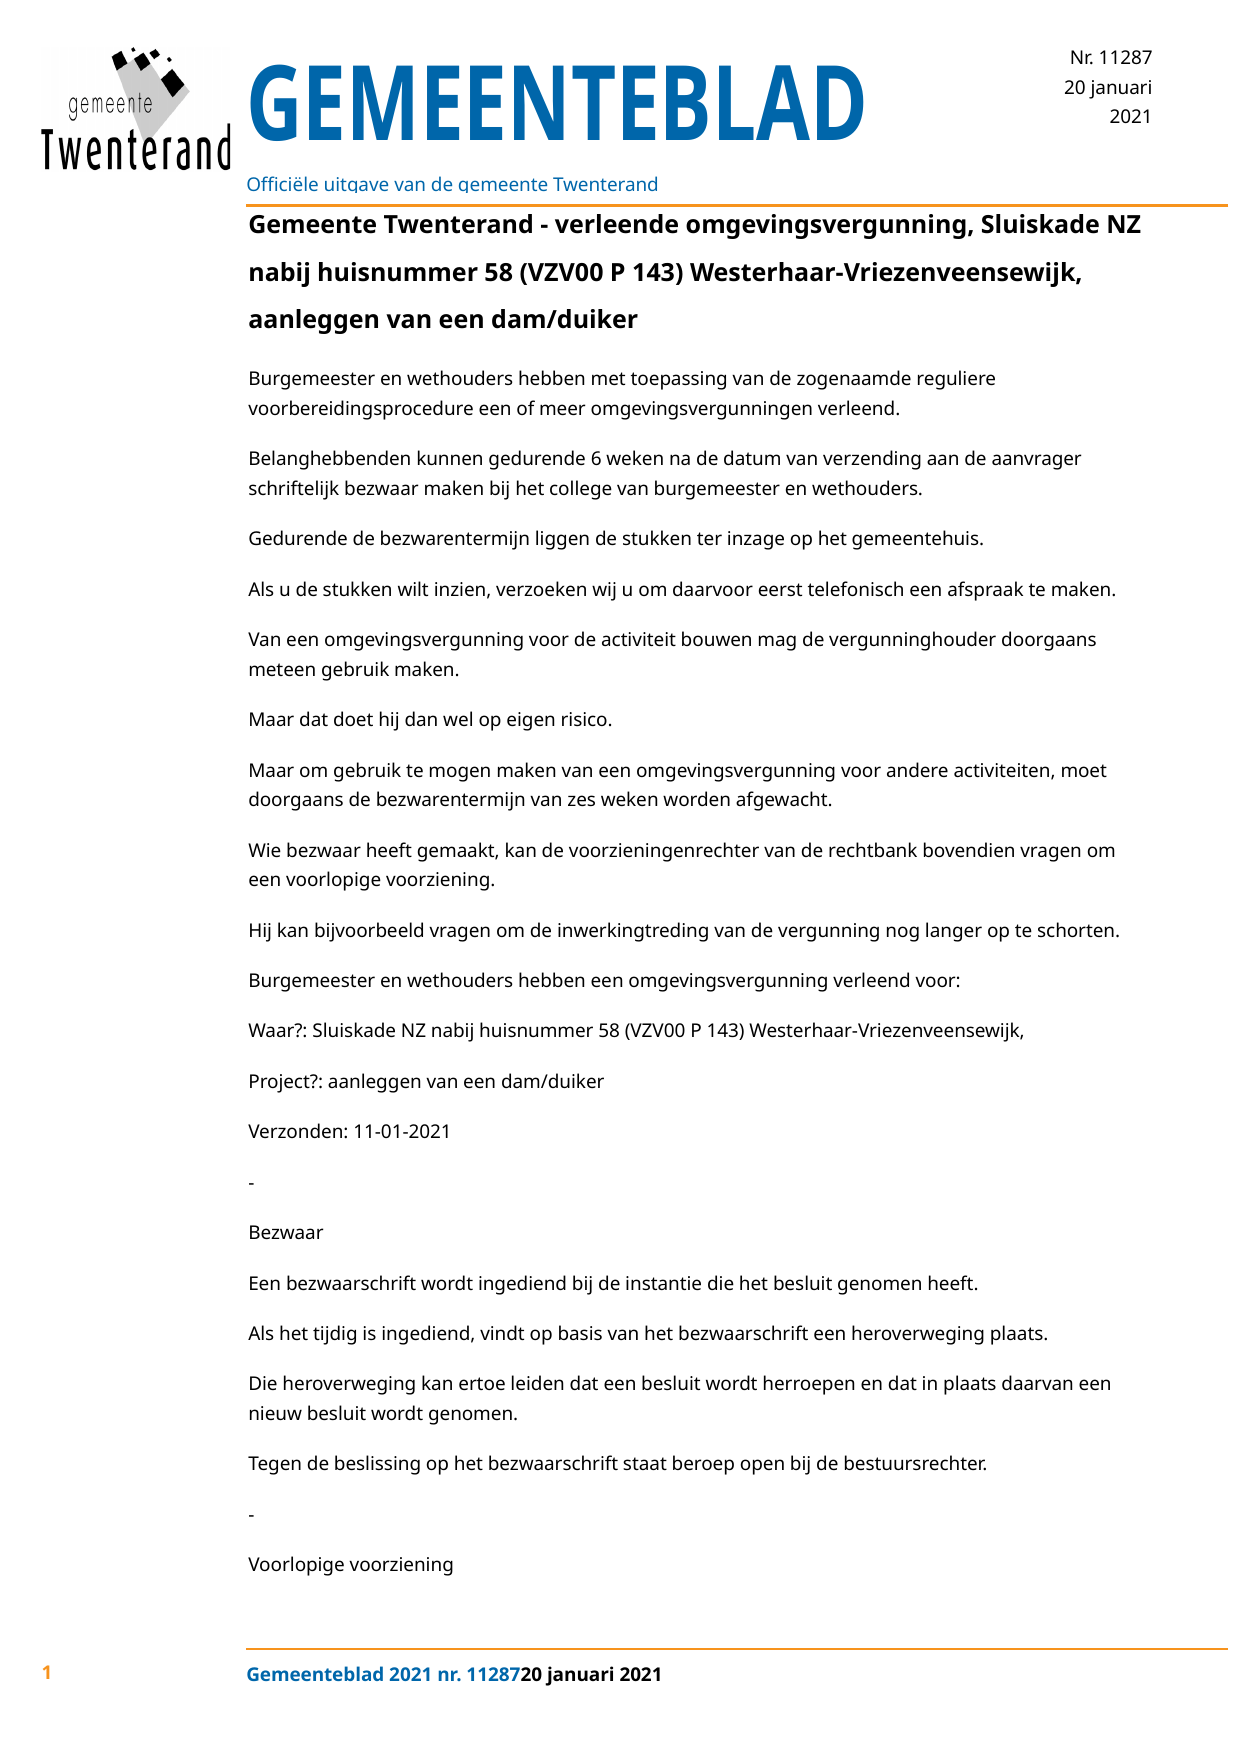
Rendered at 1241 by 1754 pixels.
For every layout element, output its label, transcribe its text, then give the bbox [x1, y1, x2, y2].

text Project?: aanleggen van een dam/duiker [248, 1068, 1152, 1094]
text Voorlopige voorziening [248, 1551, 1152, 1577]
text Maar om gebruik te mogen maken van een omgevingsvergunning voor andere activiteiten, moet doorgaans de bezwarentermijn van zes weken worden afgewacht. [248, 757, 1152, 812]
text Burgemeester en wethouders hebben met toepassing van de zogenaamde reguliere voorbereidingsprocedure een of meer omgevingsvergunningen verleend. [248, 366, 1152, 421]
text - [248, 1169, 1152, 1194]
text Bezwaar [248, 1219, 1152, 1245]
text Een bezwaarschrift wordt ingediend bij de instantie die het besluit genomen heeft. [248, 1270, 1152, 1295]
text Die heroverweging kan ertoe leiden dat een besluit wordt herroepen en dat in plaats daarvan een nieuw besluit wordt genomen. [248, 1371, 1152, 1426]
text Wie bezwaar heeft gemaakt, kan de voorzieningenrechter van de rechtbank bovendien vragen om een voorlopige voorziening. [248, 837, 1152, 892]
text Waar?: Sluiskade NZ nabij huisnummer 58 (VZV00 P 143) Westerhaar-Vriezenveensewijk, [248, 1018, 1152, 1043]
text Belanghebbenden kunnen gedurende 6 weken na de datum van verzending aan de aanvrager schriftelijk bezwaar maken bij het college van burgemeester en wethouders. [248, 446, 1152, 501]
text Tegen de beslissing op het bezwaarschrift staat beroep open bij de bestuursrechter. [248, 1451, 1152, 1476]
text Als u de stukken wilt inzien, verzoeken wij u om daarvoor eerst telefonisch een afspraak te maken. [248, 576, 1152, 602]
text Burgemeester en wethouders hebben een omgevingsvergunning verleend voor: [248, 967, 1152, 993]
text Maar dat doet hij dan wel op eigen risico. [248, 706, 1152, 732]
text Als het tijdig is ingediend, vindt op basis van het bezwaarschrift een heroverweging plaats. [248, 1320, 1152, 1346]
text Gemeente Twenterand - verleende omgevingsvergunning, Sluiskade NZ nabij huisnummer 58 (VZV00 P 143) Westerhaar-Vriezenveensewijk, aanleggen van een dam/duiker [248, 207, 1152, 336]
picture [41, 47, 231, 172]
text Gedurende de bezwarentermijn liggen de stukken ter inzage op het gemeentehuis. [248, 526, 1152, 551]
text - [248, 1501, 1152, 1527]
text Van een omgevingsvergunning voor de activiteit bouwen mag de vergunninghouder doorgaans meteen gebruik maken. [248, 626, 1152, 682]
text Verzonden: 11-01-2021 [248, 1118, 1152, 1144]
text Hij kan bijvoorbeeld vragen om de inwerkingtreding van de vergunning nog langer op te schorten. [248, 917, 1152, 942]
